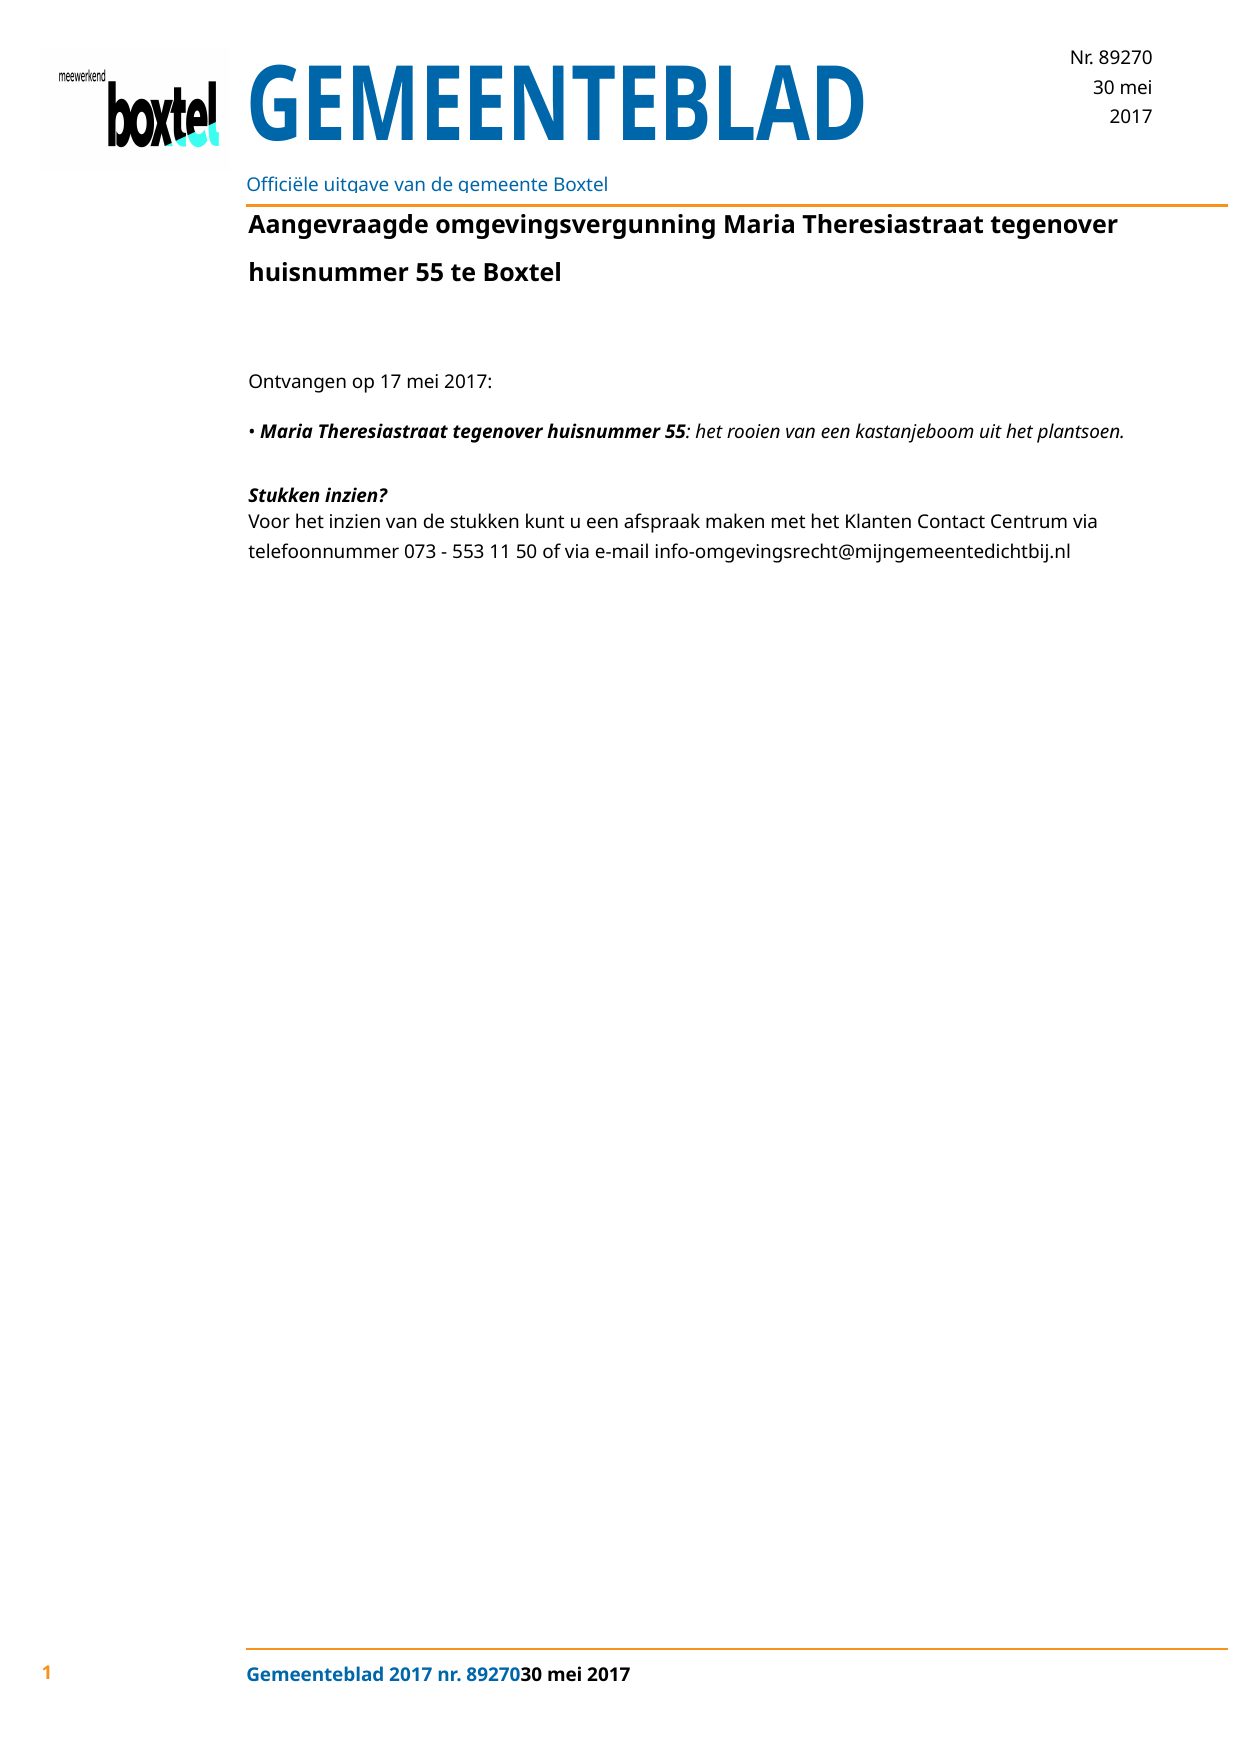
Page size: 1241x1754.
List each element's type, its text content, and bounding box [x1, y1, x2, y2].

picture [41, 47, 231, 172]
text Ontvangen op 17 mei 2017: [248, 368, 1152, 394]
text Aangevraagde omgevingsvergunning Maria Theresiastraat tegenover huisnummer 55 te Boxtel [248, 207, 1152, 288]
text Stukken inzien? [248, 483, 1152, 508]
text • Maria Theresiastraat tegenover huisnummer 55: het rooien van een kastanjeboom uit het plantsoen. [248, 419, 1152, 444]
text Voor het inzien van de stukken kunt u een afspraak maken met het Klanten Contact Centrum via telefoonnummer 073 - 553 11 50 of via e-mail info-omgevingsrecht@mijngemeentedichtbij.nl [248, 508, 1152, 564]
